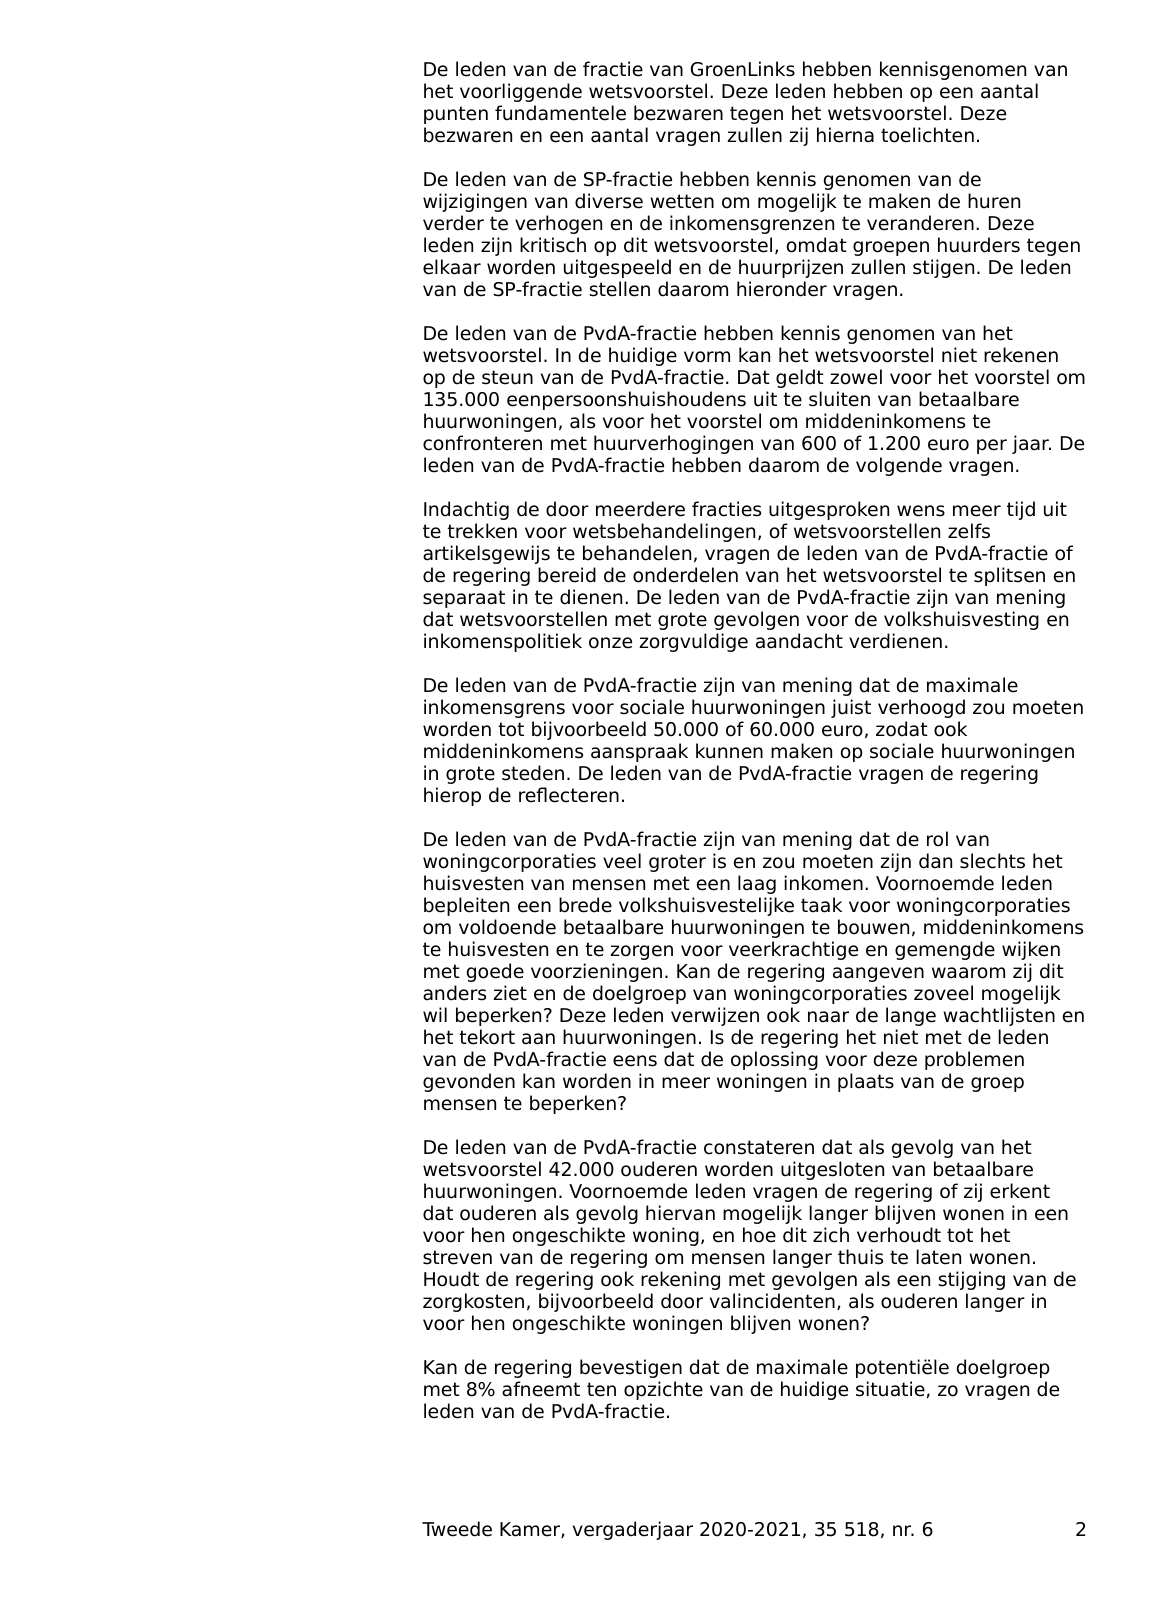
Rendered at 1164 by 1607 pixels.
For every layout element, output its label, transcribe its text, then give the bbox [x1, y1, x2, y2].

text Indachtig de door meerdere fracties uitgesproken wens meer tijd uit te trekken voor wetsbehandelingen, of wetsvoorstellen zelfs artikelsgewijs te behandelen, vragen de leden van de PvdA-fractie of de regering bereid de onderdelen van het wetsvoorstel te splitsen en separaat in te dienen. De leden van de PvdA-fractie zijn van mening dat wetsvoorstellen met grote gevolgen voor de volkshuisvesting en inkomenspolitiek onze zorgvuldige aandacht verdienen. [422, 499, 1087, 653]
text De leden van de PvdA-fractie zijn van mening dat de maximale inkomensgrens voor sociale huurwoningen juist verhoogd zou moeten worden tot bijvoorbeeld 50.000 of 60.000 euro, zodat ook middeninkomens aanspraak kunnen maken op sociale huurwoningen in grote steden. De leden van de PvdA-fractie vragen de regering hierop de reflecteren. [422, 675, 1087, 807]
text De leden van de PvdA-fractie zijn van mening dat de rol van woningcorporaties veel groter is en zou moeten zijn dan slechts het huisvesten van mensen met een laag inkomen. Voornoemde leden bepleiten een brede volkshuisvestelijke taak voor woningcorporaties om voldoende betaalbare huurwoningen te bouwen, middeninkomens te huisvesten en te zorgen voor veerkrachtige en gemengde wijken met goede voorzieningen. Kan de regering aangeven waarom zij dit anders ziet en de doelgroep van woningcorporaties zoveel mogelijk wil beperken? Deze leden verwijzen ook naar de lange wachtlijsten en het tekort aan huurwoningen. Is de regering het niet met de leden van de PvdA-fractie eens dat de oplossing voor deze problemen gevonden kan worden in meer woningen in plaats van de groep mensen te beperken? [422, 829, 1087, 1115]
text De leden van de SP-fractie hebben kennis genomen van de wijzigingen van diverse wetten om mogelijk te maken de huren verder te verhogen en de inkomensgrenzen te veranderen. Deze leden zijn kritisch op dit wetsvoorstel, omdat groepen huurders tegen elkaar worden uitgespeeld en de huurprijzen zullen stijgen. De leden van de SP-fractie stellen daarom hieronder vragen. [422, 169, 1087, 301]
text De leden van de PvdA-fractie hebben kennis genomen van het wetsvoorstel. In de huidige vorm kan het wetsvoorstel niet rekenen op de steun van de PvdA-fractie. Dat geldt zowel voor het voorstel om 135.000 eenpersoonshuishoudens uit te sluiten van betaalbare huurwoningen, als voor het voorstel om middeninkomens te confronteren met huurverhogingen van 600 of 1.200 euro per jaar. De leden van de PvdA-fractie hebben daarom de volgende vragen. [422, 323, 1087, 477]
text De leden van de fractie van GroenLinks hebben kennisgenomen van het voorliggende wetsvoorstel. Deze leden hebben op een aantal punten fundamentele bezwaren tegen het wetsvoorstel. Deze bezwaren en een aantal vragen zullen zij hierna toelichten. [422, 59, 1087, 147]
text De leden van de PvdA-fractie constateren dat als gevolg van het wetsvoorstel 42.000 ouderen worden uitgesloten van betaalbare huurwoningen. Voornoemde leden vragen de regering of zij erkent dat ouderen als gevolg hiervan mogelijk langer blijven wonen in een voor hen ongeschikte woning, en hoe dit zich verhoudt tot het streven van de regering om mensen langer thuis te laten wonen. Houdt de regering ook rekening met gevolgen als een stijging van de zorgkosten, bijvoorbeeld door valincidenten, als ouderen langer in voor hen ongeschikte woningen blijven wonen? [422, 1137, 1087, 1335]
text Kan de regering bevestigen dat de maximale potentiële doelgroep met 8% afneemt ten opzichte van de huidige situatie, zo vragen de leden van de PvdA-fractie. [422, 1357, 1087, 1423]
